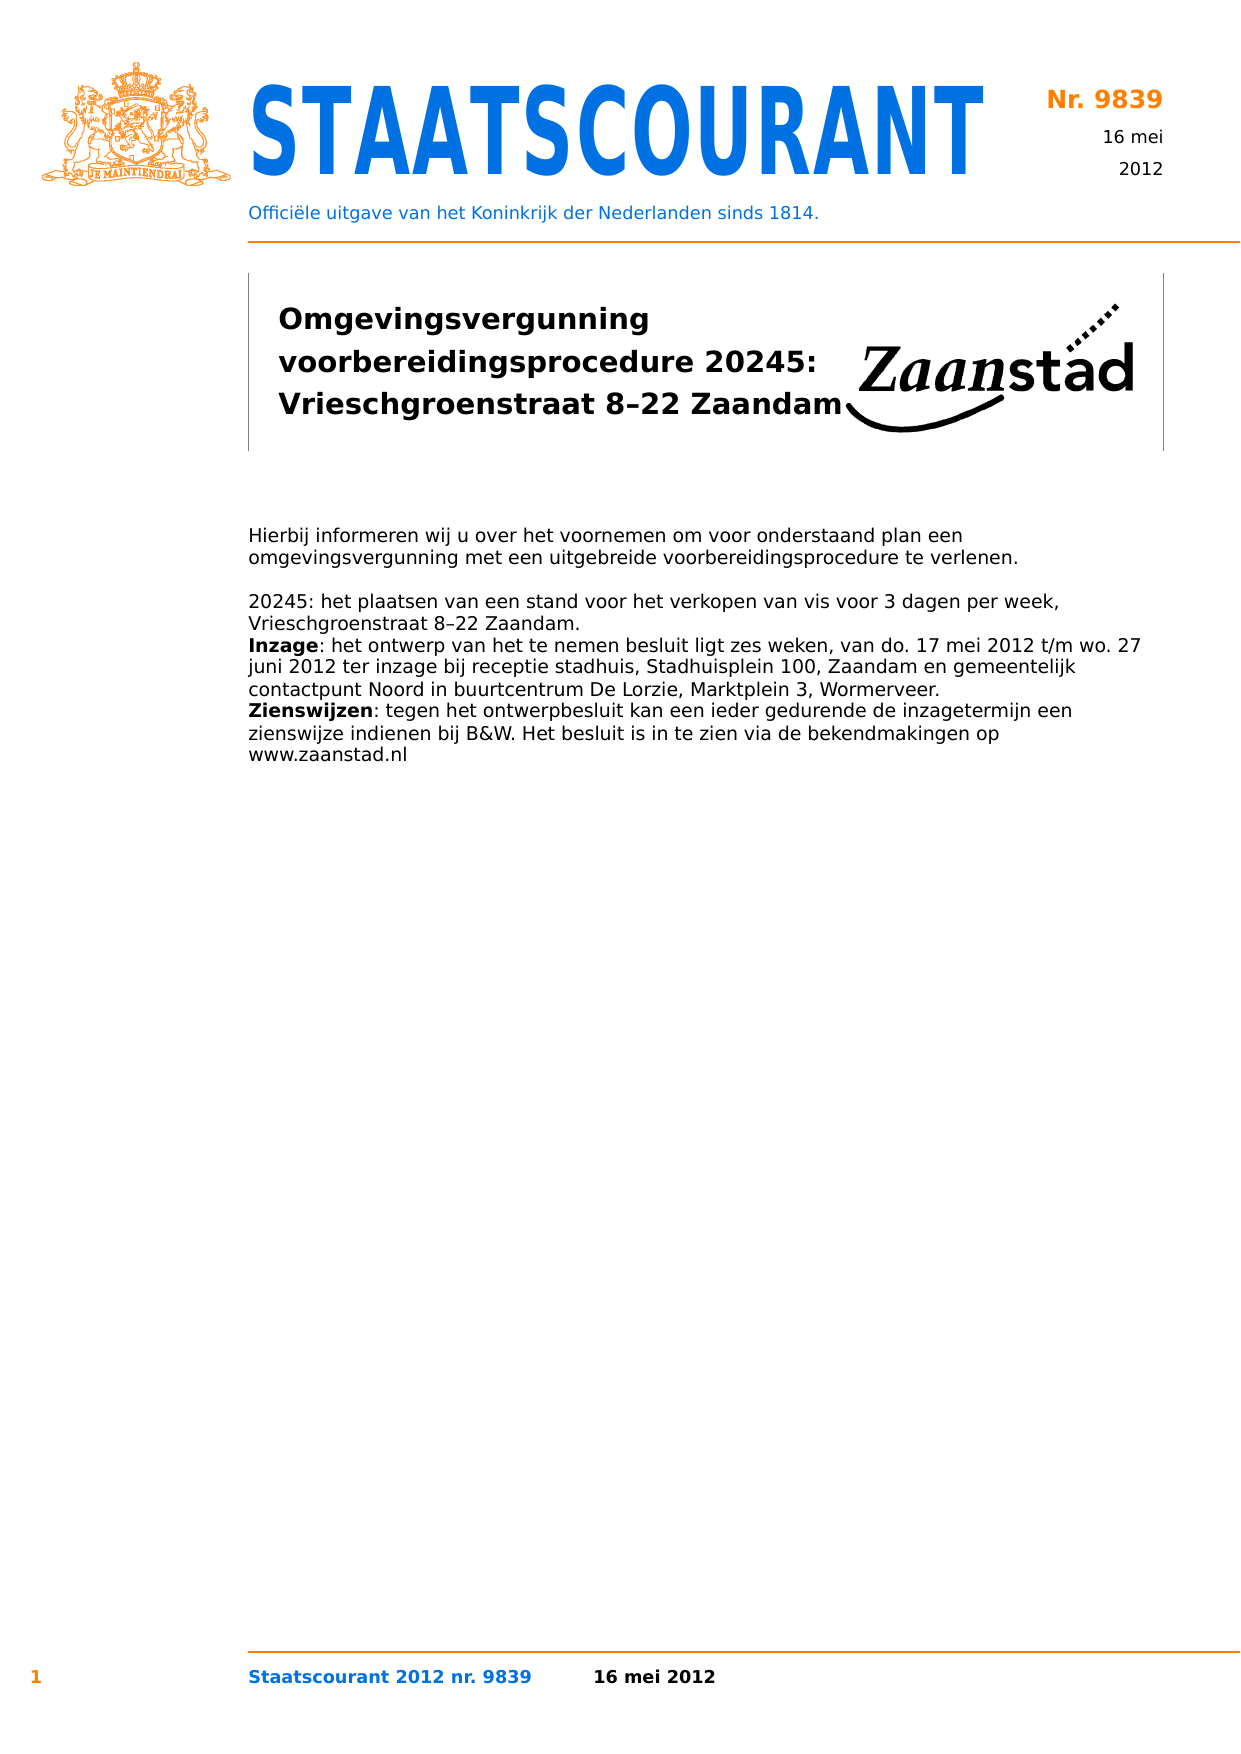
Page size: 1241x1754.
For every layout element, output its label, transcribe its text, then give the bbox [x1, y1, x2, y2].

table_cell Officiële uitgave van het Koninkrijk der Nederlanden sinds 1814. [248, 203, 1240, 241]
text 20245: het plaatsen van een stand voor het verkopen van vis voor 3 dagen per week, Vrieschgroenstraat 8–22 Zaandam. [248, 591, 1163, 634]
subtitle Omgevingsvergunning voorbereidingsprocedure 20245: Vrieschgroenstraat 8–22 Zaandam [249, 273, 1163, 451]
picture [844, 302, 1134, 433]
text Hierbij informeren wij u over het voornemen om voor onderstaand plan een omgevingsvergunning met een uitgebreide voorbereidingsprocedure te verlenen. [248, 525, 1163, 569]
text Zienswijzen: tegen het ontwerpbesluit kan een ieder gedurende de inzagetermijn een zienswijze indienen bij B&W. Het besluit is in te zien via de bekendmakingen op www.zaanstad.nl [248, 700, 1163, 766]
table_cell 2012 [998, 153, 1240, 203]
table_cell 16 mei [998, 121, 1240, 153]
table_header STAATSCOURANT [248, 62, 998, 203]
table_header [25, 62, 248, 241]
text Inzage: het ontwerp van het te nemen besluit ligt zes weken, van do. 17 mei 2012 t/m wo. 27 juni 2012 ter inzage bij receptie stadhuis, Stadhuisplein 100, Zaandam en gemeentelijk contactpunt Noord in buurtcentrum De Lorzie, Marktplein 3, Wormerveer. [248, 634, 1163, 700]
table_header Nr. 9839 [998, 62, 1240, 121]
picture [41, 62, 231, 186]
